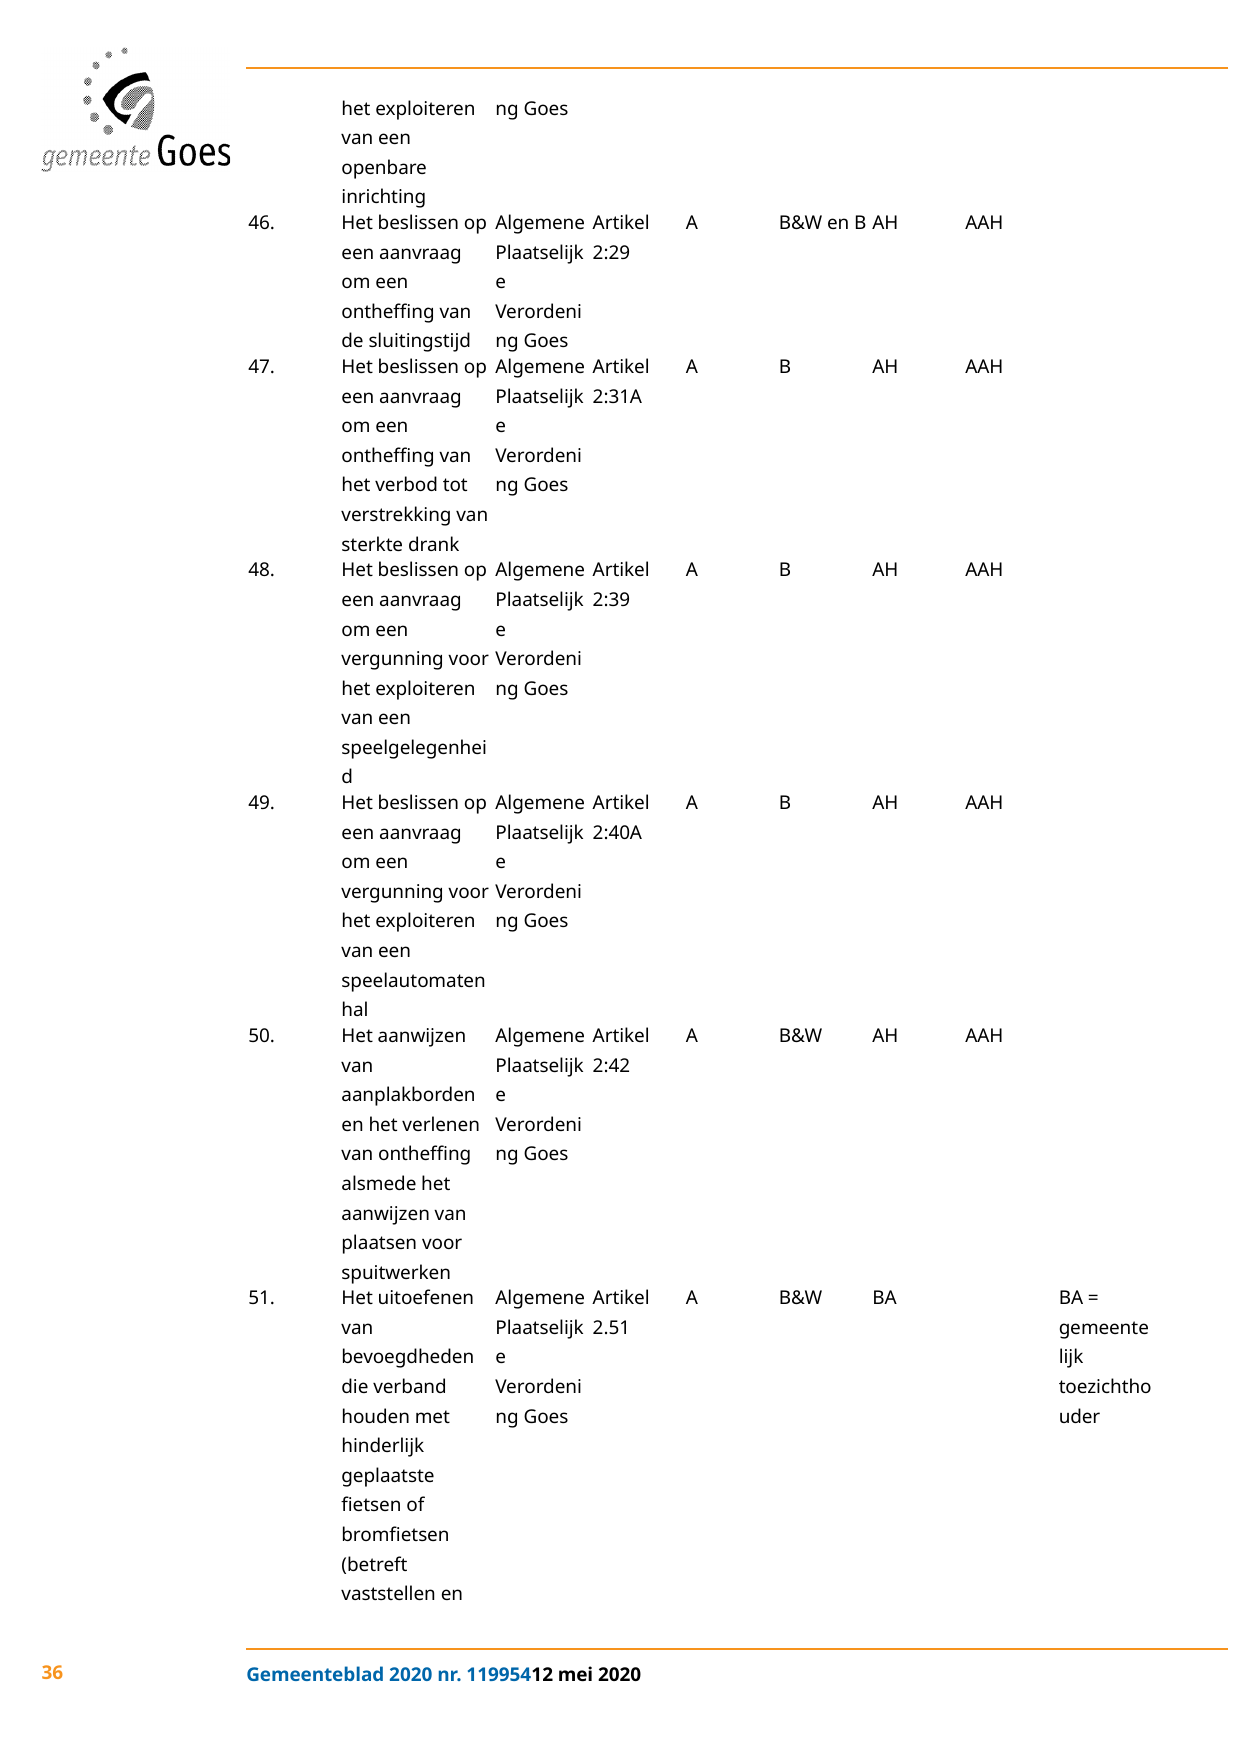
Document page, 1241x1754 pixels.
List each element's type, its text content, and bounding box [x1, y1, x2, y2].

table_cell B [779, 353, 872, 557]
table_cell Algemene Plaatselijke Verordening Goes [495, 1022, 592, 1284]
table_cell [593, 95, 686, 209]
table_cell B [779, 557, 872, 789]
table_cell 47. [248, 353, 341, 557]
table_cell [1059, 557, 1152, 789]
table_cell BA = gemeentelijk toezichthouder [1059, 1285, 1152, 1606]
table_cell AAH [965, 557, 1058, 789]
table_cell [1059, 789, 1152, 1022]
table_cell Algemene Plaatselijke Verordening Goes [495, 353, 592, 557]
picture [41, 47, 231, 172]
table_cell Artikel 2:40A [593, 789, 686, 1022]
table_cell AH [872, 209, 965, 353]
table_cell Algemene Plaatselijke Verordening Goes [495, 557, 592, 789]
table_cell Algemene Plaatselijke Verordening Goes [495, 1285, 592, 1606]
table_cell B&W [779, 1022, 872, 1284]
table_cell Het beslissen op een aanvraag om een vergunning voor het exploiteren van een speelautomatenhal [341, 789, 495, 1022]
table_cell [965, 95, 1058, 209]
table_cell 49. [248, 789, 341, 1022]
table_cell A [686, 789, 779, 1022]
table_cell [1059, 209, 1152, 353]
table_cell BA [872, 1285, 965, 1606]
table_cell Het beslissen op een aanvraag om een vergunning voor het exploiteren van een speelgelegenheid [341, 557, 495, 789]
table_cell Artikel 2.51 [593, 1285, 686, 1606]
table_cell [779, 95, 872, 209]
table_cell A [686, 209, 779, 353]
table_cell B [779, 789, 872, 1022]
table_cell AAH [965, 209, 1058, 353]
table_cell het exploiteren van een openbare inrichting [341, 95, 495, 209]
table_cell [1059, 1022, 1152, 1284]
table_cell A [686, 1022, 779, 1284]
table_cell B&W [779, 1285, 872, 1606]
table_cell 46. [248, 209, 341, 353]
table_cell [1059, 353, 1152, 557]
table_cell AH [872, 789, 965, 1022]
table_cell Het aanwijzen van aanplakborden en het verlenen van ontheffing alsmede het aanwijzen van plaatsen voor spuitwerken [341, 1022, 495, 1284]
table_cell [1059, 95, 1152, 209]
table_cell Artikel 2:31A [593, 353, 686, 557]
table_cell [965, 1285, 1058, 1606]
table_cell AAH [965, 1022, 1058, 1284]
table_cell A [686, 557, 779, 789]
table_cell Het uitoefenen van bevoegdheden die verband houden met hinderlijk geplaatste fietsen of bromfietsen (betreft vaststellen en [341, 1285, 495, 1606]
table_cell AH [872, 1022, 965, 1284]
table_cell Algemene Plaatselijke Verordening Goes [495, 789, 592, 1022]
table_cell AAH [965, 789, 1058, 1022]
table_cell A [686, 353, 779, 557]
table_cell Artikel 2:42 [593, 1022, 686, 1284]
table_cell Artikel 2:39 [593, 557, 686, 789]
table_cell Het beslissen op een aanvraag om een ontheffing van het verbod tot verstrekking van sterkte drank [341, 353, 495, 557]
table_cell AH [872, 557, 965, 789]
table_cell A [686, 1285, 779, 1606]
table_cell Het beslissen op een aanvraag om een ontheffing van de sluitingstijd [341, 209, 495, 353]
table_cell [686, 95, 779, 209]
table_cell B&W en B [779, 209, 872, 353]
table_cell 51. [248, 1285, 341, 1606]
table_cell ng Goes [495, 95, 592, 209]
table_cell [872, 95, 965, 209]
table_cell Algemene Plaatselijke Verordening Goes [495, 209, 592, 353]
table_cell AH [872, 353, 965, 557]
table_cell 50. [248, 1022, 341, 1284]
table_cell 48. [248, 557, 341, 789]
table_cell Artikel 2:29 [593, 209, 686, 353]
table_cell [248, 95, 341, 209]
table_cell AAH [965, 353, 1058, 557]
